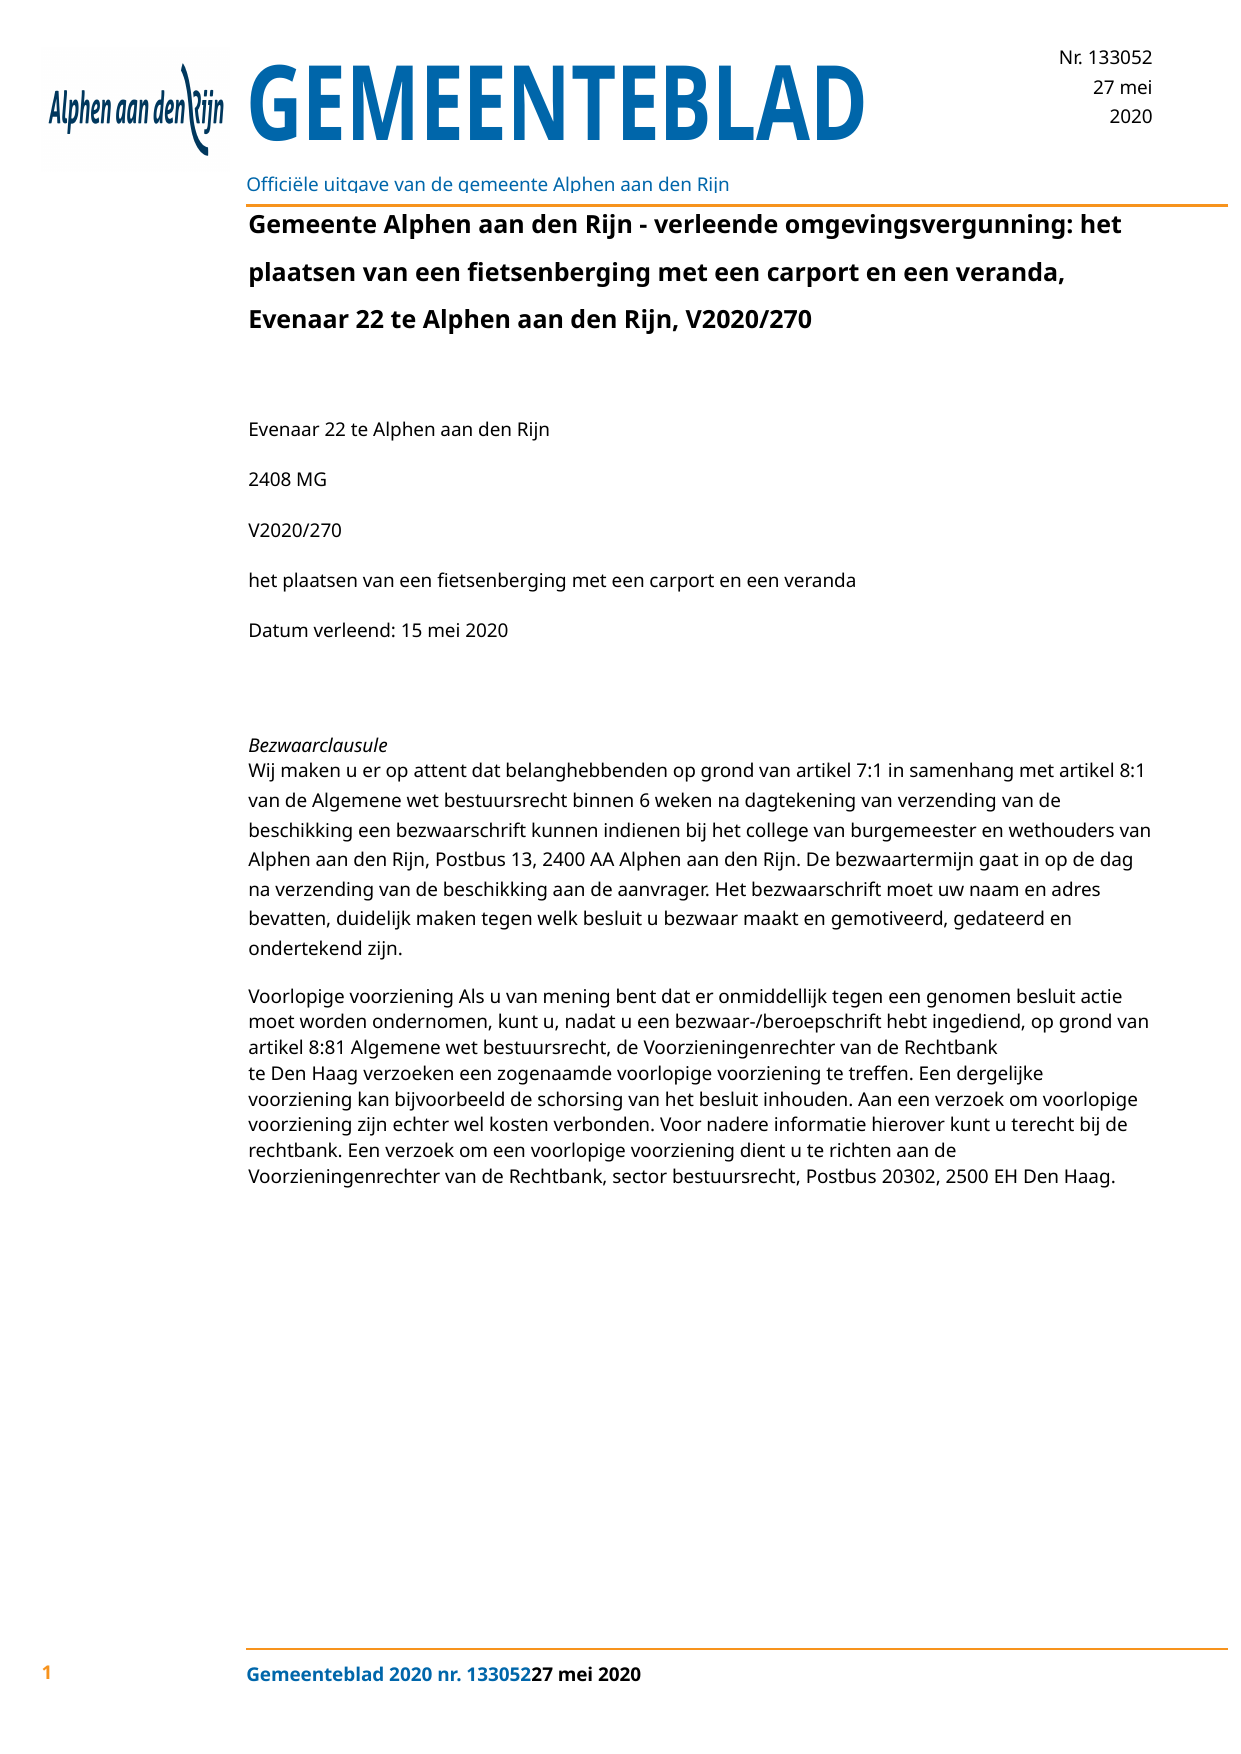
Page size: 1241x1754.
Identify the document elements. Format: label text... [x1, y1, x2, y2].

text Bezwaarclausule [248, 732, 1152, 758]
text Gemeente Alphen aan den Rijn - verleende omgevingsvergunning: het plaatsen van een fietsenberging met een carport en een veranda, Evenaar 22 te Alphen aan den Rijn, V2020/270 [248, 207, 1152, 336]
text Evenaar 22 te Alphen aan den Rijn [248, 416, 1152, 442]
picture [41, 47, 231, 172]
text Voorlopige voorziening Als u van mening bent dat er onmiddellijk tegen een genomen besluit actie moet worden ondernomen, kunt u, nadat u een bezwaar-/beroepschrift hebt ingediend, op grond van artikel 8:81 Algemene wet bestuursrecht, de Voorzieningenrechter van de Rechtbank te Den Haag verzoeken een zogenaamde voorlopige voorziening te treffen. Een dergelijke voorziening kan bijvoorbeeld de schorsing van het besluit inhouden. Aan een verzoek om voorlopige voorziening zijn echter wel kosten verbonden. Voor nadere informatie hierover kunt u terecht bij de rechtbank. Een verzoek om een voorlopige voorziening dient u te richten aan de Voorzieningenrechter van de Rechtbank, sector bestuursrecht, Postbus 20302, 2500 EH Den Haag. [248, 983, 1152, 1189]
text Datum verleend: 15 mei 2020 [248, 618, 1152, 643]
text V2020/270 [248, 517, 1152, 542]
text het plaatsen van een fietsenberging met een carport en een veranda [248, 567, 1152, 593]
text Wij maken u er op attent dat belanghebbenden op grond van artikel 7:1 in samenhang met artikel 8:1 van de Algemene wet bestuursrecht binnen 6 weken na dagtekening van verzending van de beschikking een bezwaarschrift kunnen indienen bij het college van burgemeester en wethouders van Alphen aan den Rijn, Postbus 13, 2400 AA Alphen aan den Rijn. De bezwaartermijn gaat in op de dag na verzending van de beschikking aan de aanvrager. Het bezwaarschrift moet uw naam en adres bevatten, duidelijk maken tegen welk besluit u bezwaar maakt en gemotiveerd, gedateerd en ondertekend zijn. [248, 758, 1152, 961]
text 2408 MG [248, 466, 1152, 492]
